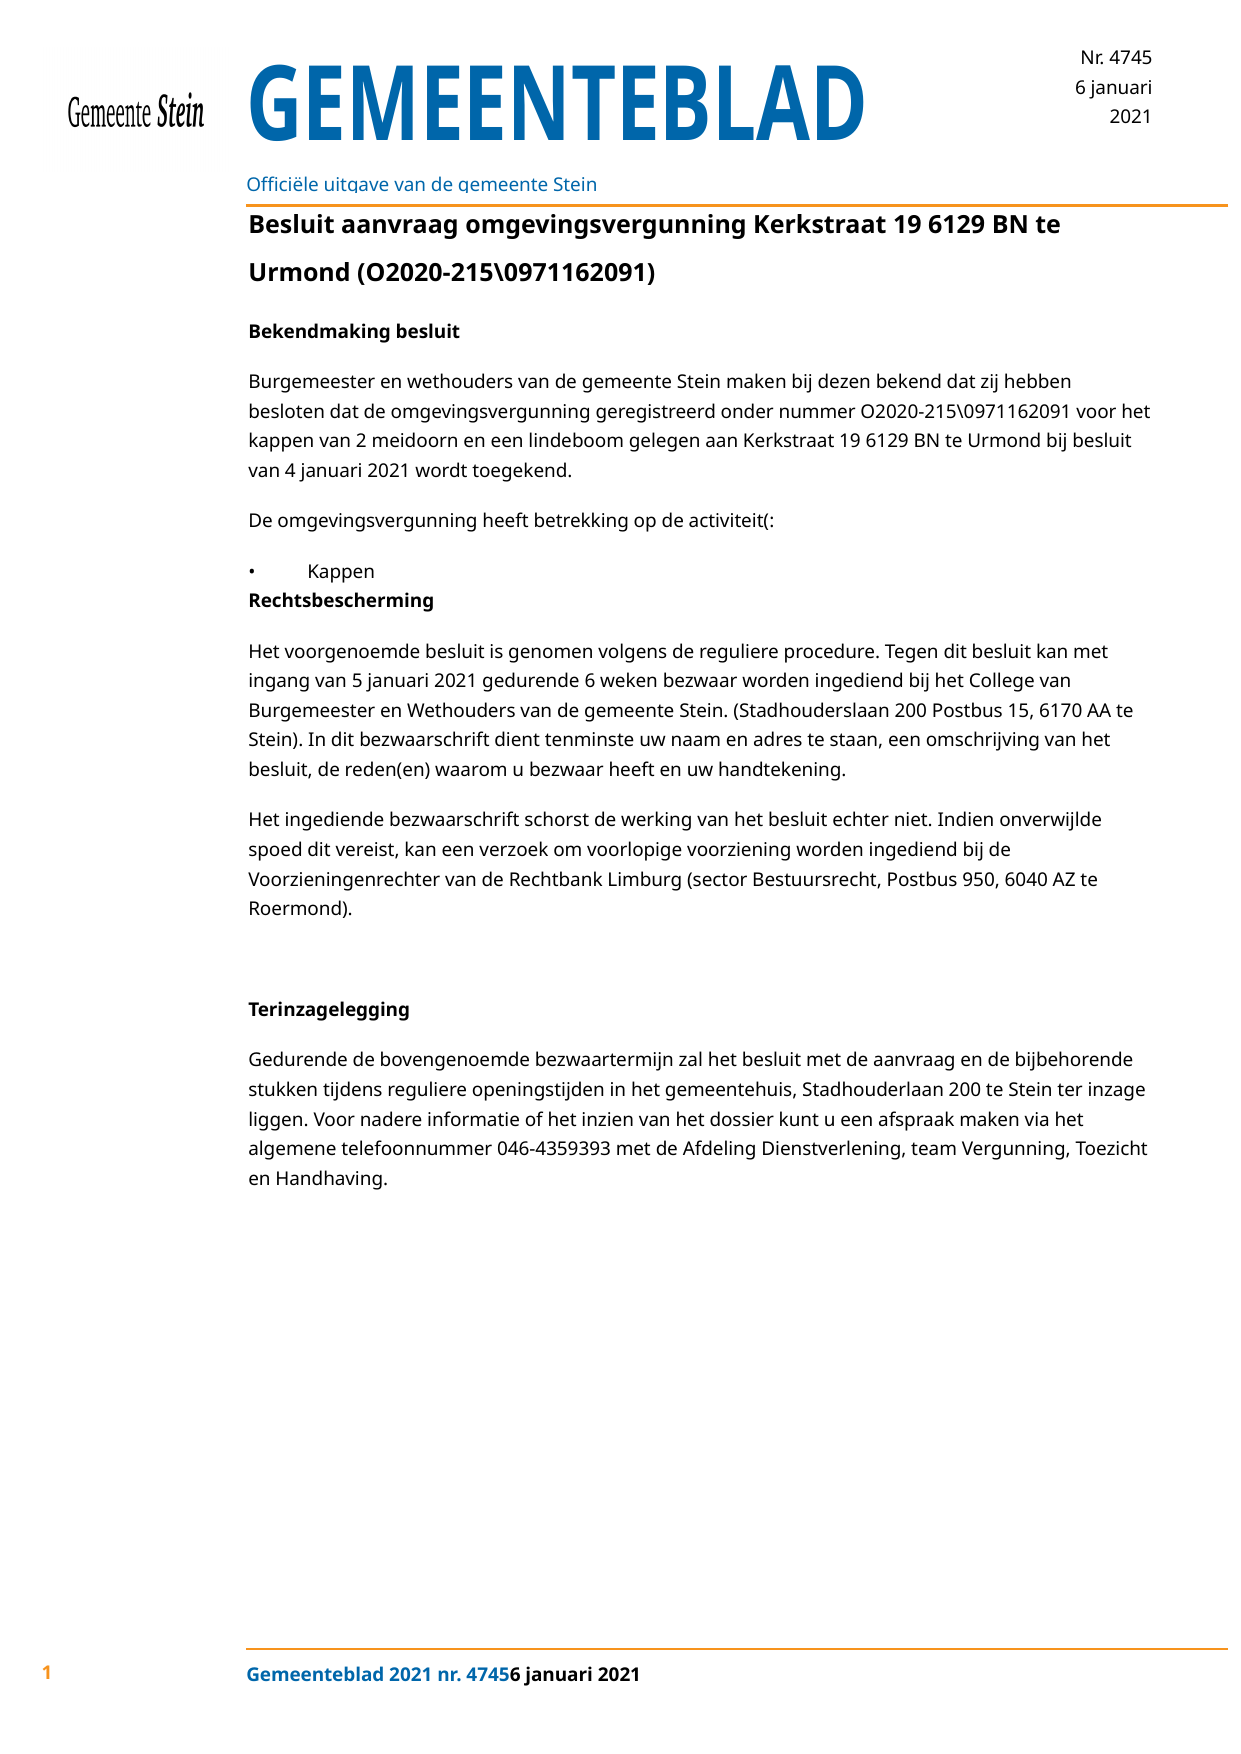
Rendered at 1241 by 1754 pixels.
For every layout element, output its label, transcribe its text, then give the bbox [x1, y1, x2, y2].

text Het ingediende bezwaarschrift schorst de werking van het besluit echter niet. Indien onverwijlde spoed dit vereist, kan een verzoek om voorlopige voorziening worden ingediend bij de Voorzieningenrechter van de Rechtbank Limburg (sector Bestuursrecht, Postbus 950, 6040 AZ te Roermond). [248, 807, 1152, 921]
text Burgemeester en wethouders van de gemeente Stein maken bij dezen bekend dat zij hebben besloten dat de omgevingsvergunning geregistreerd onder nummer O2020-215\0971162091 voor het kappen van 2 meidoorn en een lindeboom gelegen aan Kerkstraat 19 6129 BN te Urmond bij besluit van 4 januari 2021 wordt toegekend. [248, 368, 1152, 483]
text Besluit aanvraag omgevingsvergunning Kerkstraat 19 6129 BN te Urmond (O2020-215\0971162091) [248, 207, 1152, 288]
picture [41, 47, 231, 172]
list Kappen [248, 558, 1152, 584]
text Bekendmaking besluit [248, 318, 1152, 344]
text Gedurende de bovengenoemde bezwaartermijn zal het besluit met de aanvraag en de bijbehorende stukken tijdens reguliere openingstijden in het gemeentehuis, Stadhouderlaan 200 te Stein ter inzage liggen. Voor nadere informatie of het inzien van het dossier kunt u een afspraak maken via het algemene telefoonnummer 046-4359393 met de Afdeling Dienstverlening, team Vergunning, Toezicht en Handhaving. [248, 1047, 1152, 1191]
text Rechtsbescherming [248, 587, 1152, 613]
text De omgevingsvergunning heeft betrekking op de activiteit(: [248, 507, 1152, 533]
text Het voorgenoemde besluit is genomen volgens de reguliere procedure. Tegen dit besluit kan met ingang van 5 januari 2021 gedurende 6 weken bezwaar worden ingediend bij het College van Burgemeester en Wethouders van de gemeente Stein. (Stadhouderslaan 200 Postbus 15, 6170 AA te Stein). In dit bezwaarschrift dient tenminste uw naam en adres te staan, een omschrijving van het besluit, de reden(en) waarom u bezwaar heeft en uw handtekening. [248, 638, 1152, 782]
text Terinzagelegging [248, 996, 1152, 1022]
